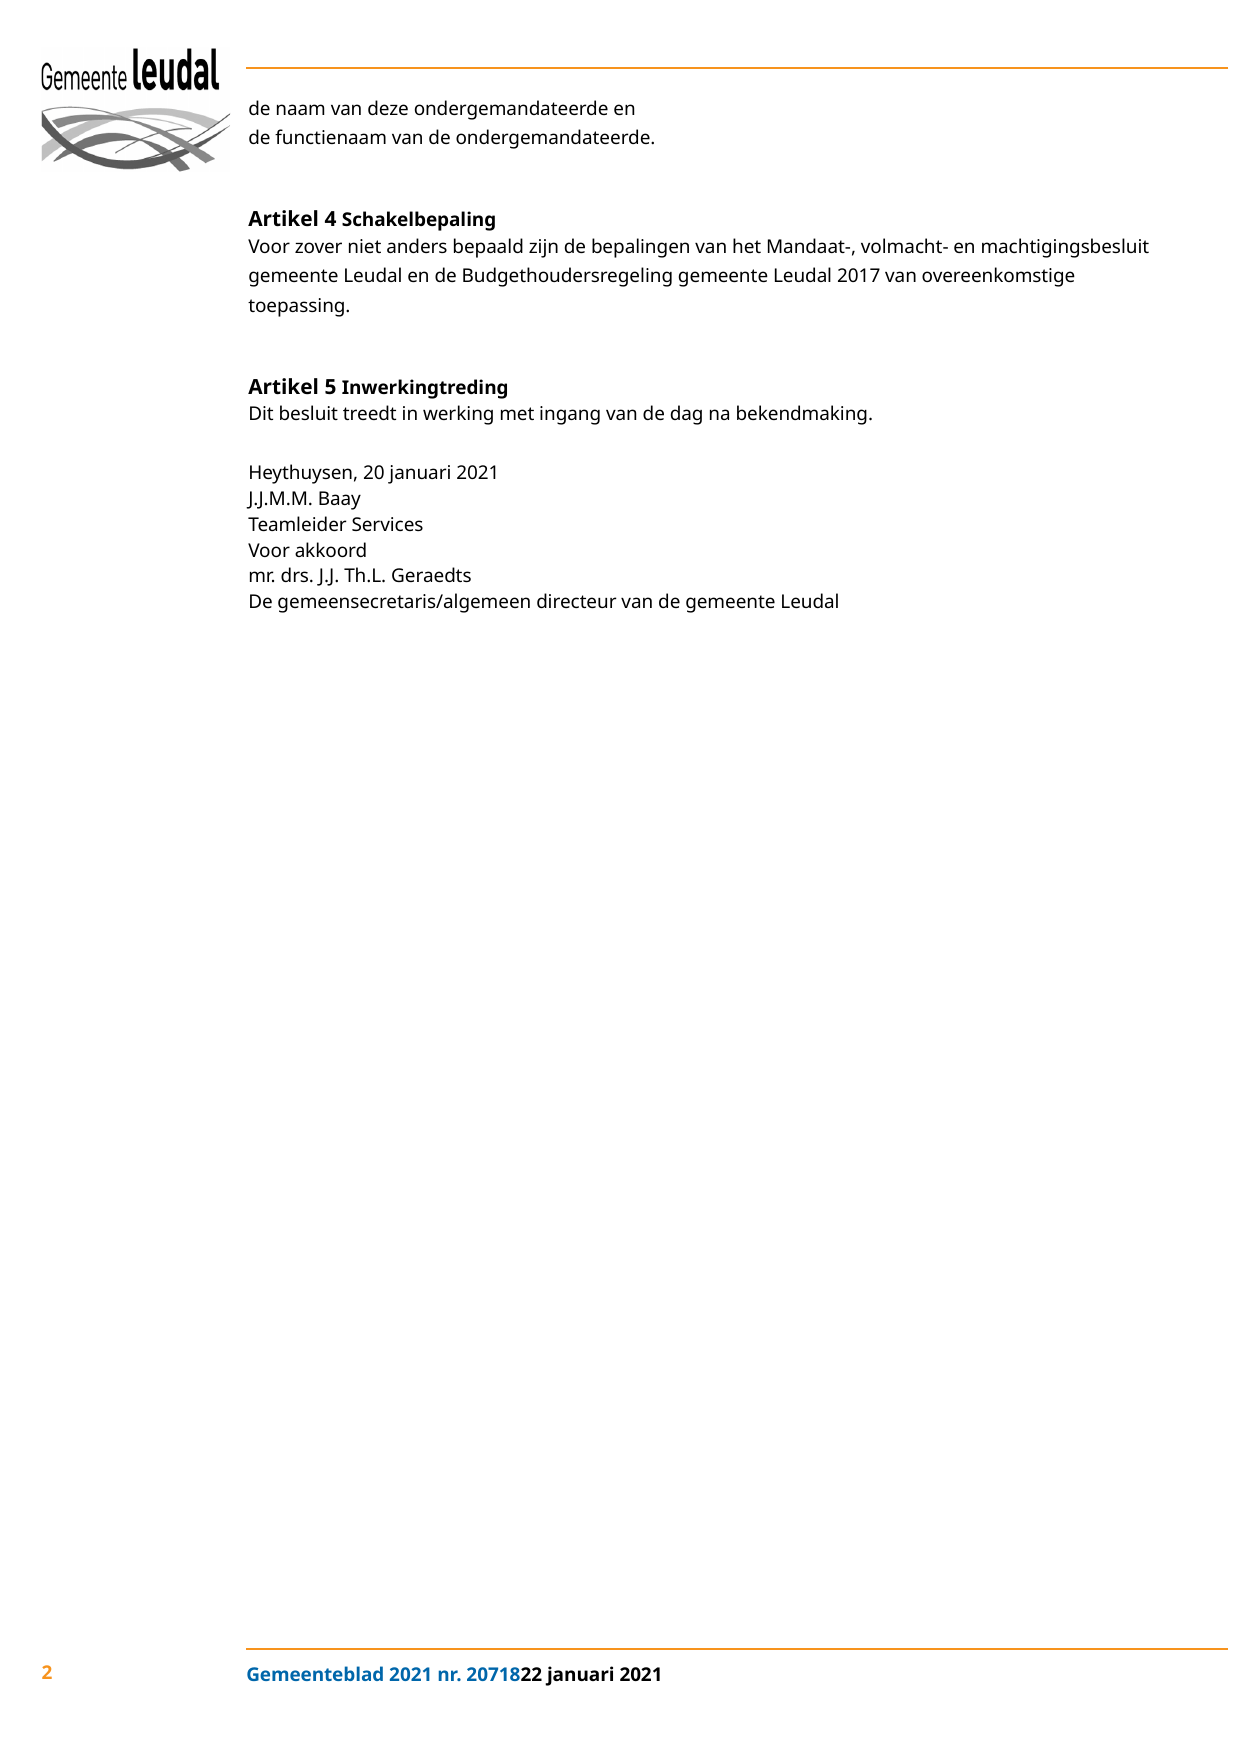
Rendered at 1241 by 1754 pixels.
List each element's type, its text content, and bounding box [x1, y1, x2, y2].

text de functienaam van de ondergemandateerde. [248, 124, 1152, 150]
text Voor zover niet anders bepaald zijn de bepalingen van het Mandaat-, volmacht- en machtigingsbesluit gemeente Leudal en de Budgethoudersregeling gemeente Leudal 2017 van overeenkomstige toepassing. [248, 233, 1152, 318]
text De gemeensecretaris/algemeen directeur van de gemeente Leudal [248, 588, 1152, 614]
text Artikel 4 Schakelbepaling [248, 204, 1152, 233]
text Voor akkoord [248, 537, 1152, 562]
picture [41, 47, 231, 172]
text Artikel 5 Inwerkingtreding [248, 372, 1152, 400]
text mr. drs. J.J. Th.L. Geraedts [248, 562, 1152, 588]
text Dit besluit treedt in werking met ingang van de dag na bekendmaking. [248, 400, 1152, 426]
text Teamleider Services [248, 511, 1152, 537]
text de naam van deze ondergemandateerde en [248, 95, 1152, 121]
text Heythuysen, 20 januari 2021 [248, 459, 1152, 485]
text J.J.M.M. Baay [248, 485, 1152, 511]
